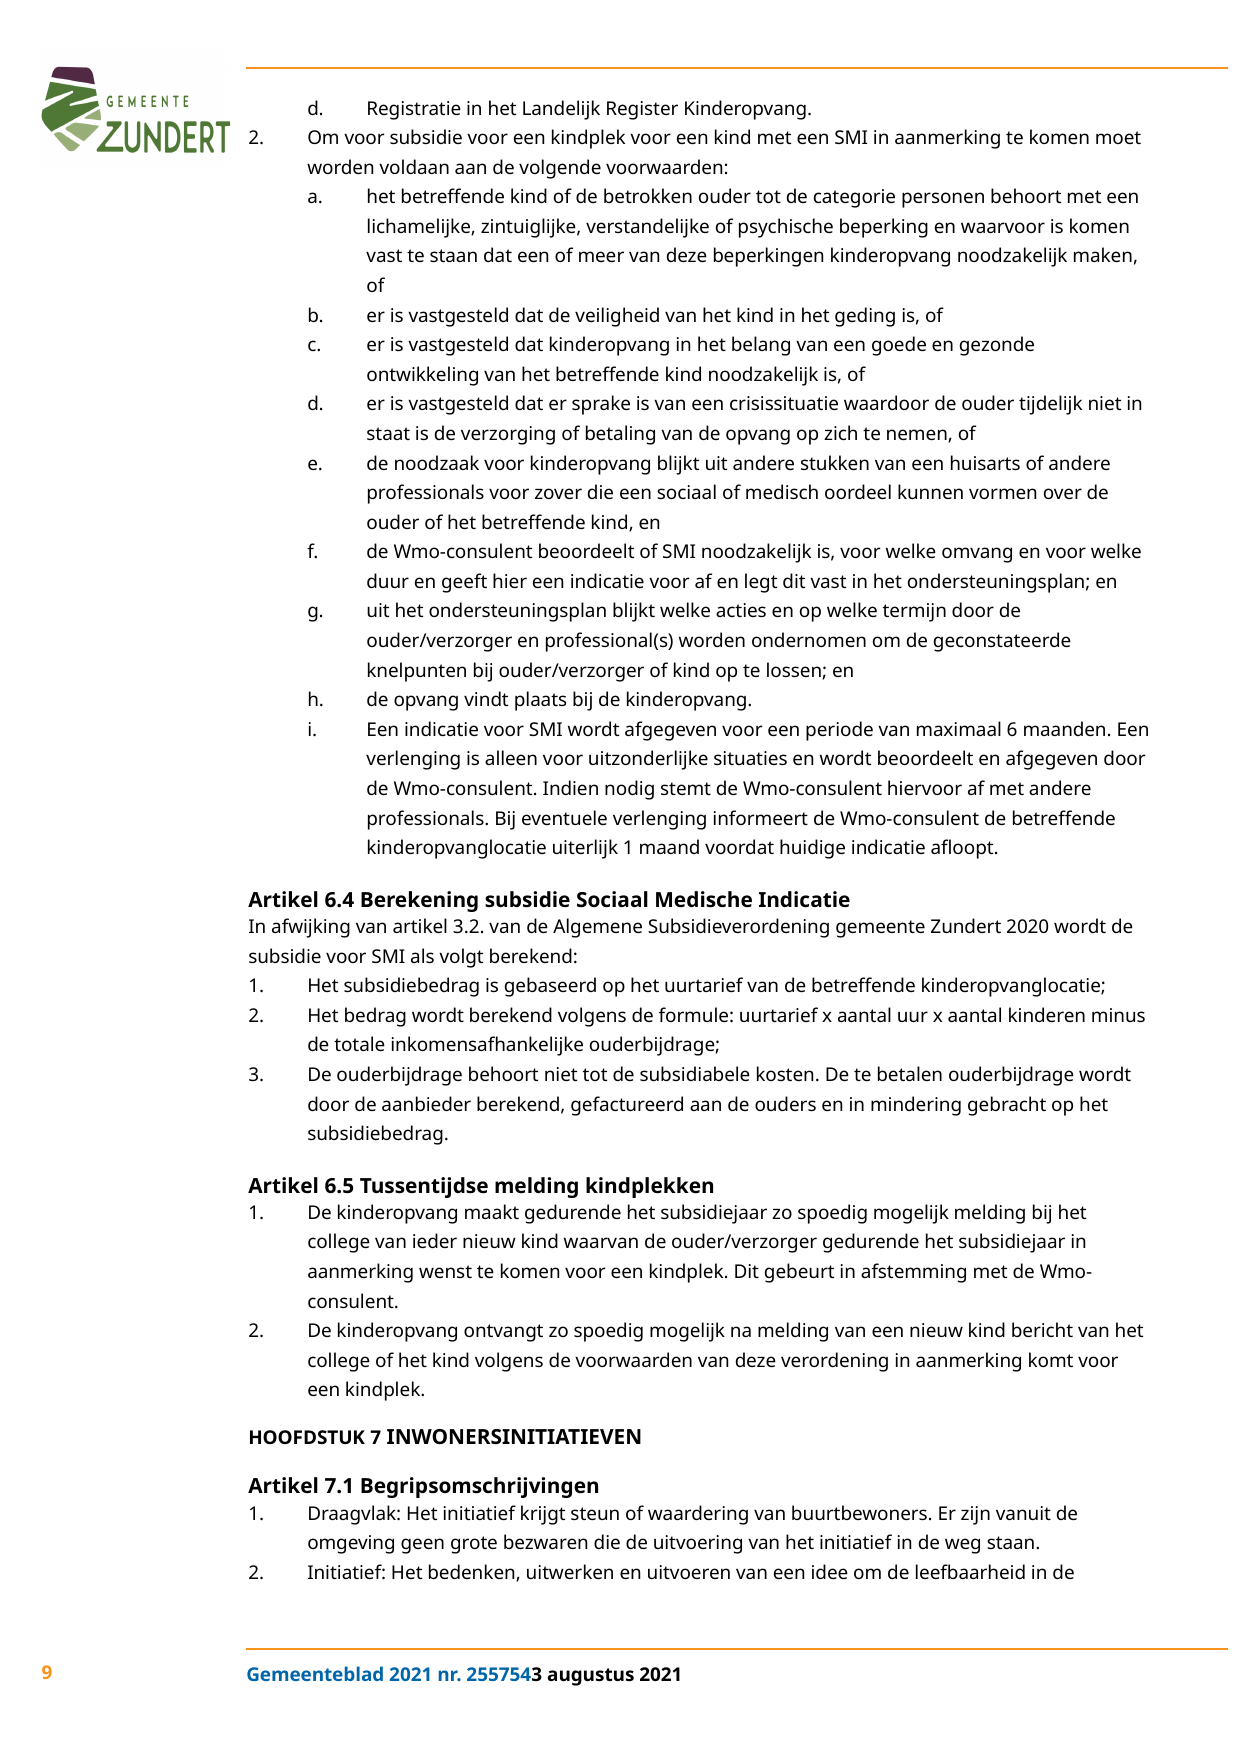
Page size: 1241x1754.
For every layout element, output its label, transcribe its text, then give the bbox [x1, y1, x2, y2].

text Artikel 6.4 Berekening subsidie Sociaal Medische Indicatie [248, 885, 1152, 913]
list Registratie in het Landelijk Register Kinderopvang. [307, 95, 1152, 121]
list er is vastgesteld dat de veiligheid van het kind in het geding is, of [307, 302, 1152, 328]
list Het subsidiebedrag is gebaseerd op het uurtarief van de betreffende kinderopvanglocatie; [248, 972, 1152, 998]
list Draagvlak: Het initiatief krijgt steun of waardering van buurtbewoners. Er zijn vanuit de omgeving geen grote bezwaren die de uitvoering van het initiatief in de weg staan. [248, 1500, 1152, 1555]
text In afwijking van artikel 3.2. van de Algemene Subsidieverordening gemeente Zundert 2020 wordt de subsidie voor SMI als volgt berekend: [248, 913, 1152, 968]
list uit het ondersteuningsplan blijkt welke acties en op welke termijn door de ouder/verzorger en professional(s) worden ondernomen om de geconstateerde knelpunten bij ouder/verzorger of kind op te lossen; en [307, 598, 1152, 683]
list het betreffende kind of de betrokken ouder tot de categorie personen behoort met een lichamelijke, zintuiglijke, verstandelijke of psychische beperking en waarvoor is komen vast te staan dat een of meer van deze beperkingen kinderopvang noodzakelijk maken, of [307, 183, 1152, 298]
list De kinderopvang maakt gedurende het subsidiejaar zo spoedig mogelijk melding bij het college van ieder nieuw kind waarvan de ouder/verzorger gedurende het subsidiejaar in aanmerking wenst te komen voor een kindplek. Dit gebeurt in afstemming met de Wmo-consulent. [248, 1199, 1152, 1314]
text HOOFDSTUK 7 INWONERSINITIATIEVEN [248, 1422, 1152, 1451]
text Artikel 6.5 Tussentijdse melding kindplekken [248, 1171, 1152, 1199]
list er is vastgesteld dat kinderopvang in het belang van een goede en gezonde ontwikkeling van het betreffende kind noodzakelijk is, of [307, 331, 1152, 387]
list Initiatief: Het bedenken, uitwerken en uitvoeren van een idee om de leefbaarheid in de [248, 1559, 1152, 1585]
list de noodzaak voor kinderopvang blijkt uit andere stukken van een huisarts of andere professionals voor zover die een sociaal of medisch oordeel kunnen vormen over de ouder of het betreffende kind, en [307, 450, 1152, 535]
list Om voor subsidie voor een kindplek voor een kind met een SMI in aanmerking te komen moet worden voldaan aan de volgende voorwaarden: [248, 124, 1152, 180]
list De kinderopvang ontvangt zo spoedig mogelijk na melding van een nieuw kind bericht van het college of het kind volgens de voorwaarden van deze verordening in aanmerking komt voor een kindplek. [248, 1317, 1152, 1402]
list Een indicatie voor SMI wordt afgegeven voor een periode van maximaal 6 maanden. Een verlenging is alleen voor uitzonderlijke situaties en wordt beoordeelt en afgegeven door de Wmo-consulent. Indien nodig stemt de Wmo-consulent hiervoor af met andere professionals. Bij eventuele verlenging informeert de Wmo-consulent de betreffende kinderopvanglocatie uiterlijk 1 maand voordat huidige indicatie afloopt. [307, 716, 1152, 860]
list Het bedrag wordt berekend volgens de formule: uurtarief x aantal uur x aantal kinderen minus de totale inkomensafhankelijke ouderbijdrage; [248, 1002, 1152, 1057]
text Artikel 7.1 Begripsomschrijvingen [248, 1472, 1152, 1500]
list de opvang vindt plaats bij de kinderopvang. [307, 686, 1152, 712]
picture [41, 47, 231, 172]
list De ouderbijdrage behoort niet tot de subsidiabele kosten. De te betalen ouderbijdrage wordt door de aanbieder berekend, gefactureerd aan de ouders en in mindering gebracht op het subsidiebedrag. [248, 1061, 1152, 1146]
list er is vastgesteld dat er sprake is van een crisissituatie waardoor de ouder tijdelijk niet in staat is de verzorging of betaling van de opvang op zich te nemen, of [307, 391, 1152, 446]
list de Wmo-consulent beoordeelt of SMI noodzakelijk is, voor welke omvang en voor welke duur en geeft hier een indicatie voor af en legt dit vast in het ondersteuningsplan; en [307, 538, 1152, 594]
